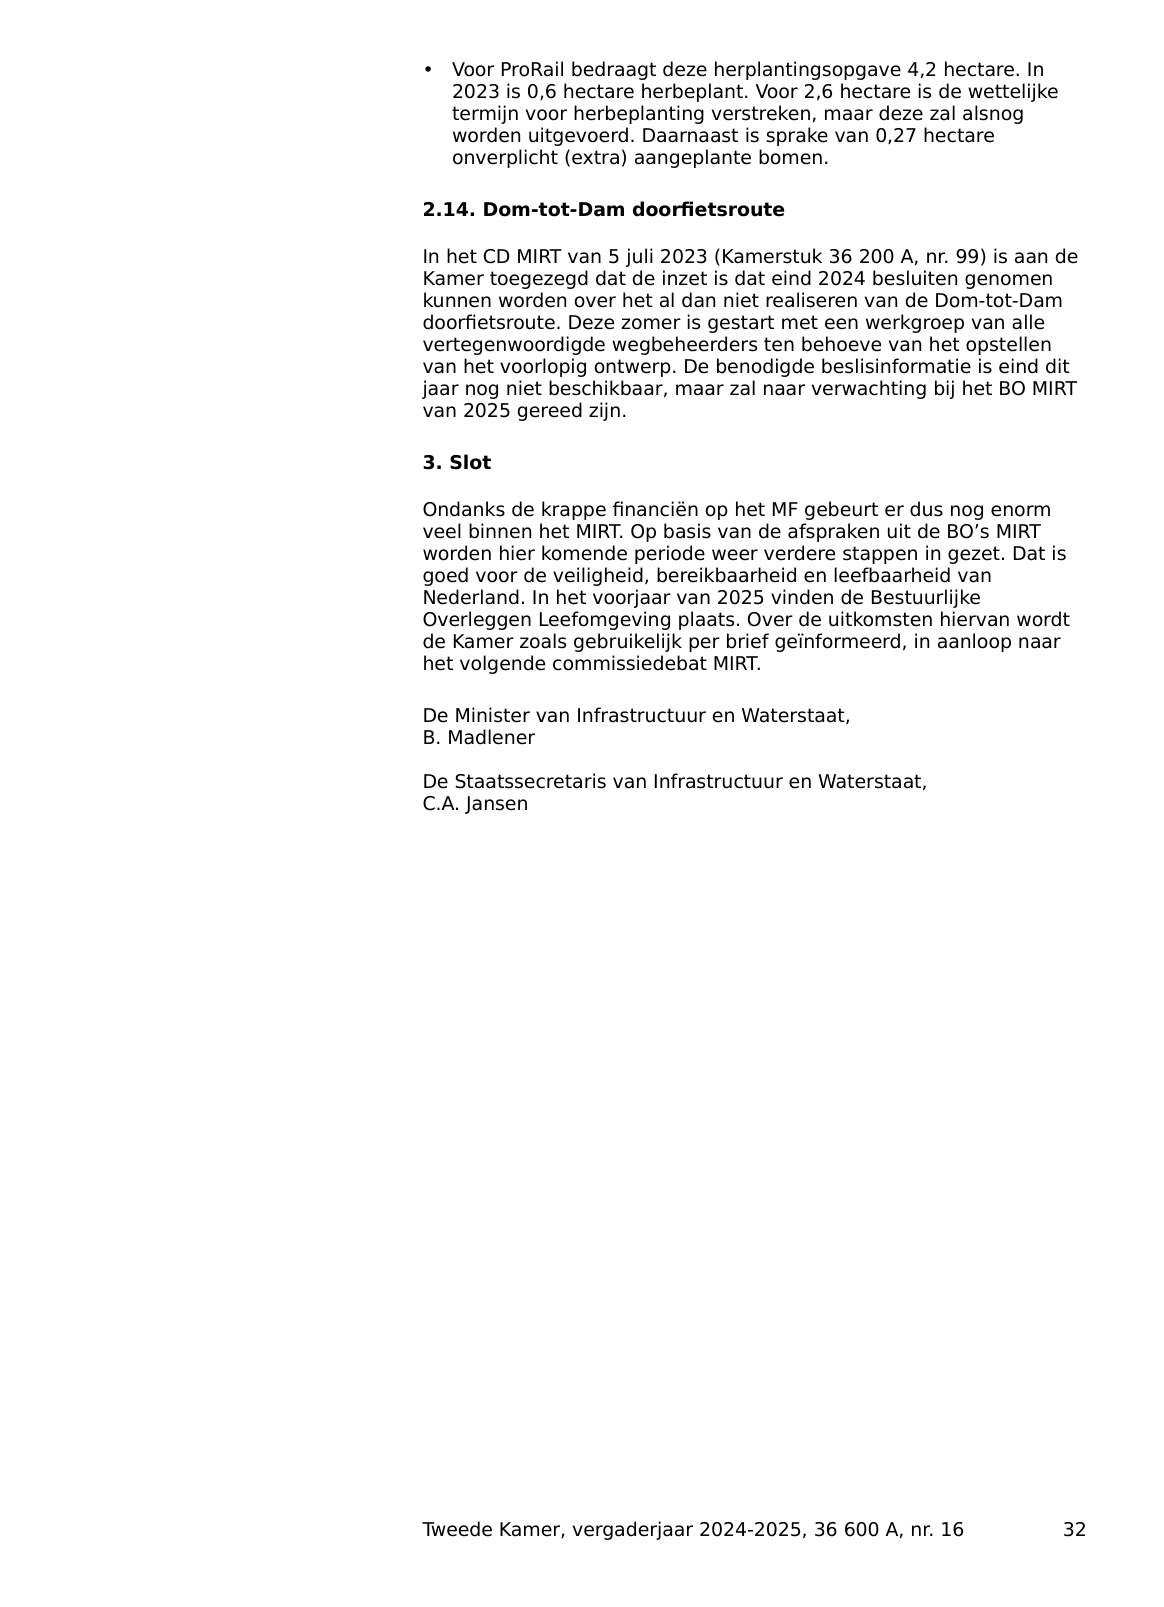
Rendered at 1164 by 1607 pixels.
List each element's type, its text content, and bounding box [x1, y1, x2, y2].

text De Staatssecretaris van Infrastructuur en Waterstaat, C.A. Jansen [422, 771, 1087, 815]
subtitle 2.14. Dom-tot-Dam doorfietsroute [422, 199, 1087, 221]
subtitle 3. Slot [422, 452, 1087, 474]
text • Voor ProRail bedraagt deze herplantingsopgave 4,2 hectare. In 2023 is 0,6 hectare herbeplant. Voor 2,6 hectare is de wettelijke termijn voor herbeplanting verstreken, maar deze zal alsnog worden uitgevoerd. Daarnaast is sprake van 0,27 hectare onverplicht (extra) aangeplante bomen. [422, 59, 1087, 169]
text Ondanks de krappe financiën op het MF gebeurt er dus nog enorm veel binnen het MIRT. Op basis van de afspraken uit de BO’s MIRT worden hier komende periode weer verdere stappen in gezet. Dat is goed voor de veiligheid, bereikbaarheid en leefbaarheid van Nederland. In het voorjaar van 2025 vinden de Bestuurlijke Overleggen Leefomgeving plaats. Over de uitkomsten hiervan wordt de Kamer zoals gebruikelijk per brief geïnformeerd, in aanloop naar het volgende commissiedebat MIRT. [422, 499, 1087, 674]
text De Minister van Infrastructuur en Waterstaat, B. Madlener [422, 704, 1087, 748]
text In het CD MIRT van 5 juli 2023 (Kamerstuk 36 200 A, nr. 99) is aan de Kamer toegezegd dat de inzet is dat eind 2024 besluiten genomen kunnen worden over het al dan niet realiseren van de Dom-tot-Dam doorfietsroute. Deze zomer is gestart met een werkgroep van alle vertegenwoordigde wegbeheerders ten behoeve van het opstellen van het voorlopig ontwerp. De benodigde beslisinformatie is eind dit jaar nog niet beschikbaar, maar zal naar verwachting bij het BO MIRT van 2025 gereed zijn. [422, 246, 1087, 422]
